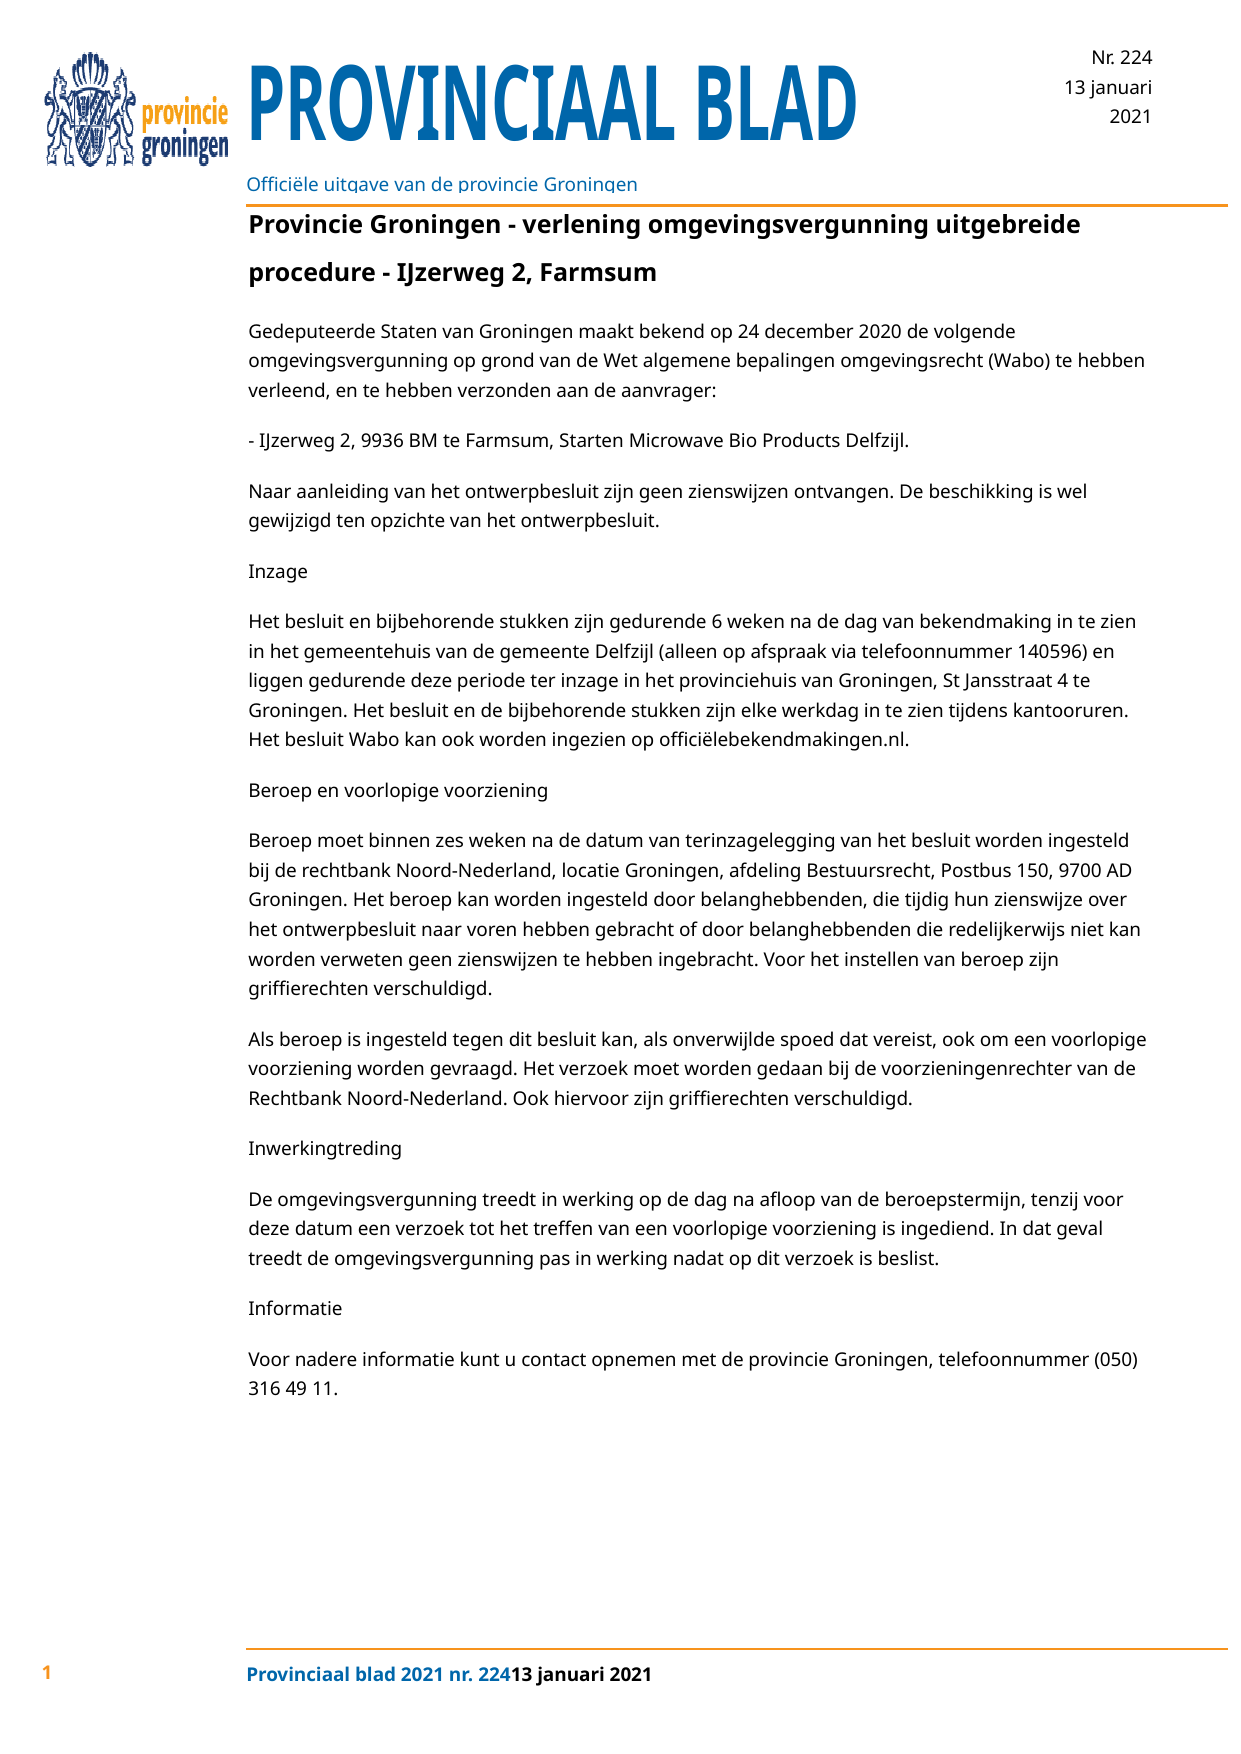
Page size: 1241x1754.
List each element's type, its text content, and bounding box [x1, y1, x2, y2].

text De omgevingsvergunning treedt in werking op de dag na afloop van de beroepstermijn, tenzij voor deze datum een verzoek tot het treffen van een voorlopige voorziening is ingediend. In dat geval treedt de omgevingsvergunning pas in werking nadat op dit verzoek is beslist. [248, 1186, 1152, 1271]
text Beroep moet binnen zes weken na de datum van terinzagelegging van het besluit worden ingesteld bij de rechtbank Noord-Nederland, locatie Groningen, afdeling Bestuursrecht, Postbus 150, 9700 AD Groningen. Het beroep kan worden ingesteld door belanghebbenden, die tijdig hun zienswijze over het ontwerpbesluit naar voren hebben gebracht of door belanghebbenden die redelijkerwijs niet kan worden verweten geen zienswijzen te hebben ingebracht. Voor het instellen van beroep zijn griffierechten verschuldigd. [248, 827, 1152, 1001]
text Inzage [248, 558, 1152, 584]
text Gedeputeerde Staten van Groningen maakt bekend op 24 december 2020 de volgende omgevingsvergunning op grond van de Wet algemene bepalingen omgevingsrecht (Wabo) te hebben verleend, en te hebben verzonden aan de aanvrager: [248, 318, 1152, 403]
text - IJzerweg 2, 9936 BM te Farmsum, Starten Microwave Bio Products Delfzijl. [248, 427, 1152, 453]
picture [41, 47, 231, 172]
text Informatie [248, 1295, 1152, 1321]
text Beroep en voorlopige voorziening [248, 777, 1152, 803]
text Naar aanleiding van het ontwerpbesluit zijn geen zienswijzen ontvangen. De beschikking is wel gewijzigd ten opzichte van het ontwerpbesluit. [248, 478, 1152, 533]
text Het besluit en bijbehorende stukken zijn gedurende 6 weken na de dag van bekendmaking in te zien in het gemeentehuis van de gemeente Delfzijl (alleen op afspraak via telefoonnummer 140596) en liggen gedurende deze periode ter inzage in het provinciehuis van Groningen, St Jansstraat 4 te Groningen. Het besluit en de bijbehorende stukken zijn elke werkdag in te zien tijdens kantooruren. Het besluit Wabo kan ook worden ingezien op officiëlebekendmakingen.nl. [248, 608, 1152, 752]
text Provincie Groningen - verlening omgevingsvergunning uitgebreide procedure - IJzerweg 2, Farmsum [248, 207, 1152, 288]
text Inwerkingtreding [248, 1135, 1152, 1161]
text Voor nadere informatie kunt u contact opnemen met de provincie Groningen, telefoonnummer (050) 316 49 11. [248, 1346, 1152, 1401]
text Als beroep is ingesteld tegen dit besluit kan, als onverwijlde spoed dat vereist, ook om een voorlopige voorziening worden gevraagd. Het verzoek moet worden gedaan bij de voorzieningenrechter van de Rechtbank Noord-Nederland. Ook hiervoor zijn griffierechten verschuldigd. [248, 1026, 1152, 1111]
